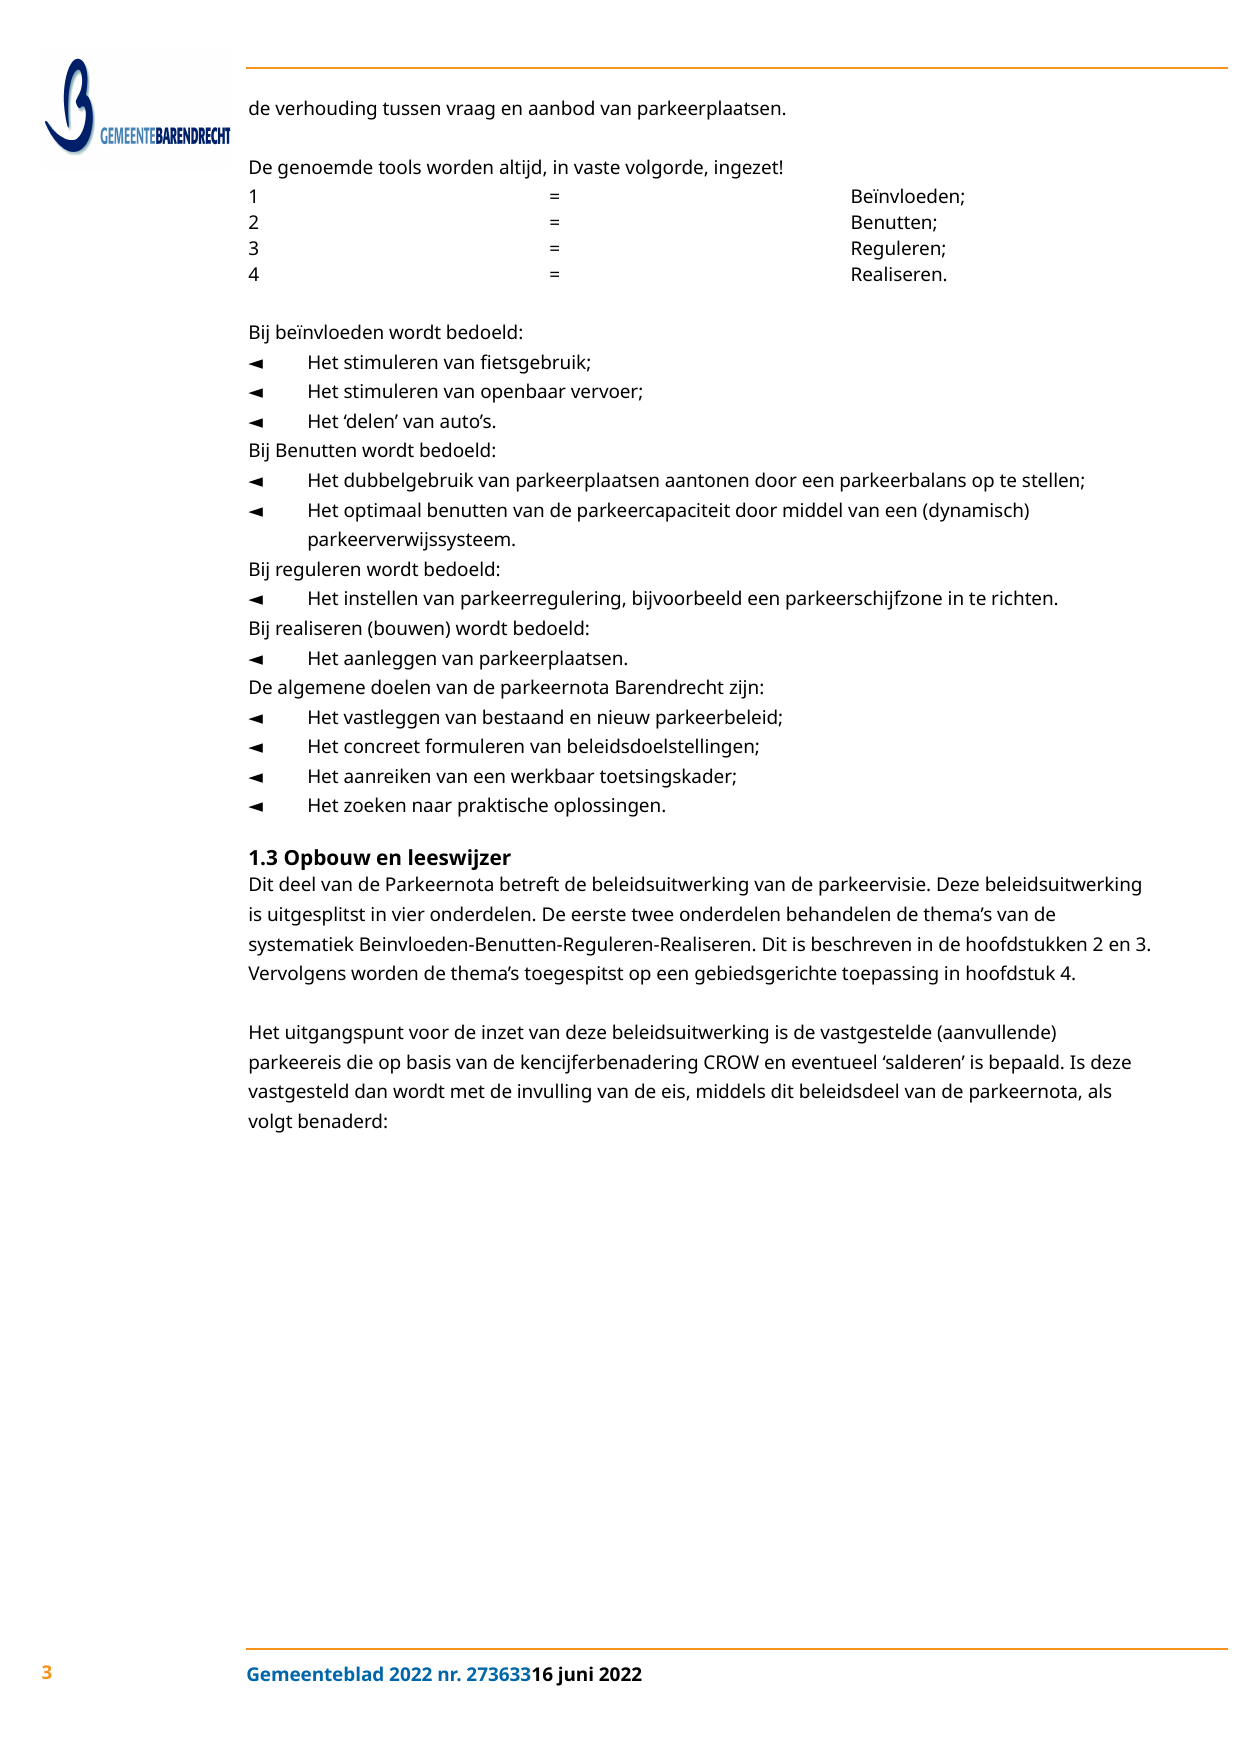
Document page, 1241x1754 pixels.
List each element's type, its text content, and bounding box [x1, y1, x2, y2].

table_header Beïnvloeden; [850, 184, 1152, 209]
text Het uitgangspunt voor de inzet van deze beleidsuitwerking is de vastgestelde (aanvullende) parkeereis die op basis van de kencijferbenadering CROW en eventueel ‘salderen’ is bepaald. Is deze vastgesteld dan wordt met de invulling van de eis, middels dit beleidsdeel van de parkeernota, als volgt benaderd: [248, 1019, 1152, 1134]
table_cell 3 [248, 235, 549, 261]
table_cell = [549, 235, 850, 261]
text Bij realiseren (bouwen) wordt bedoeld: [248, 615, 1152, 641]
list Het dubbelgebruik van parkeerplaatsen aantonen door een parkeerbalans op te stellen; [248, 467, 1152, 493]
text De algemene doelen van de parkeernota Barendrecht zijn: [248, 674, 1152, 700]
table_cell 2 [248, 209, 549, 235]
text Bij beïnvloeden wordt bedoeld: [248, 319, 1152, 345]
text De genoemde tools worden altijd, in vaste volgorde, ingezet! [248, 154, 1152, 180]
text 1.3 Opbouw en leeswijzer [248, 843, 1152, 872]
list Het vastleggen van bestaand en nieuw parkeerbeleid; [248, 704, 1152, 730]
text Bij reguleren wordt bedoeld: [248, 556, 1152, 582]
text Bij Benutten wordt bedoeld: [248, 438, 1152, 463]
text de verhouding tussen vraag en aanbod van parkeerplaatsen. [248, 95, 1152, 121]
list Het stimuleren van fietsgebruik; [248, 349, 1152, 375]
table_cell Benutten; [850, 209, 1152, 235]
list Het concreet formuleren van beleidsdoelstellingen; [248, 733, 1152, 759]
list Het stimuleren van openbaar vervoer; [248, 378, 1152, 404]
table_header = [549, 184, 850, 209]
table_header 1 [248, 184, 549, 209]
table_cell Realiseren. [850, 261, 1152, 287]
list Het zoeken naar praktische oplossingen. [248, 793, 1152, 818]
table_cell = [549, 209, 850, 235]
picture [41, 47, 231, 172]
table_cell = [549, 261, 850, 287]
list Het aanleggen van parkeerplaatsen. [248, 645, 1152, 671]
text Dit deel van de Parkeernota betreft de beleidsuitwerking van de parkeervisie. Deze beleidsuitwerking is uitgesplitst in vier onderdelen. De eerste twee onderdelen behandelen de thema’s van de systematiek Beinvloeden-Benutten-Reguleren-Realiseren. Dit is beschreven in de hoofdstukken 2 en 3. Vervolgens worden de thema’s toegespitst op een gebiedsgerichte toepassing in hoofdstuk 4. [248, 872, 1152, 986]
list Het ‘delen’ van auto’s. [248, 408, 1152, 434]
table_cell Reguleren; [850, 235, 1152, 261]
table_cell 4 [248, 261, 549, 287]
list Het instellen van parkeerregulering, bijvoorbeeld een parkeerschijfzone in te richten. [248, 586, 1152, 611]
list Het optimaal benutten van de parkeercapaciteit door middel van een (dynamisch) parkeerverwijssysteem. [248, 497, 1152, 552]
list Het aanreiken van een werkbaar toetsingskader; [248, 763, 1152, 789]
